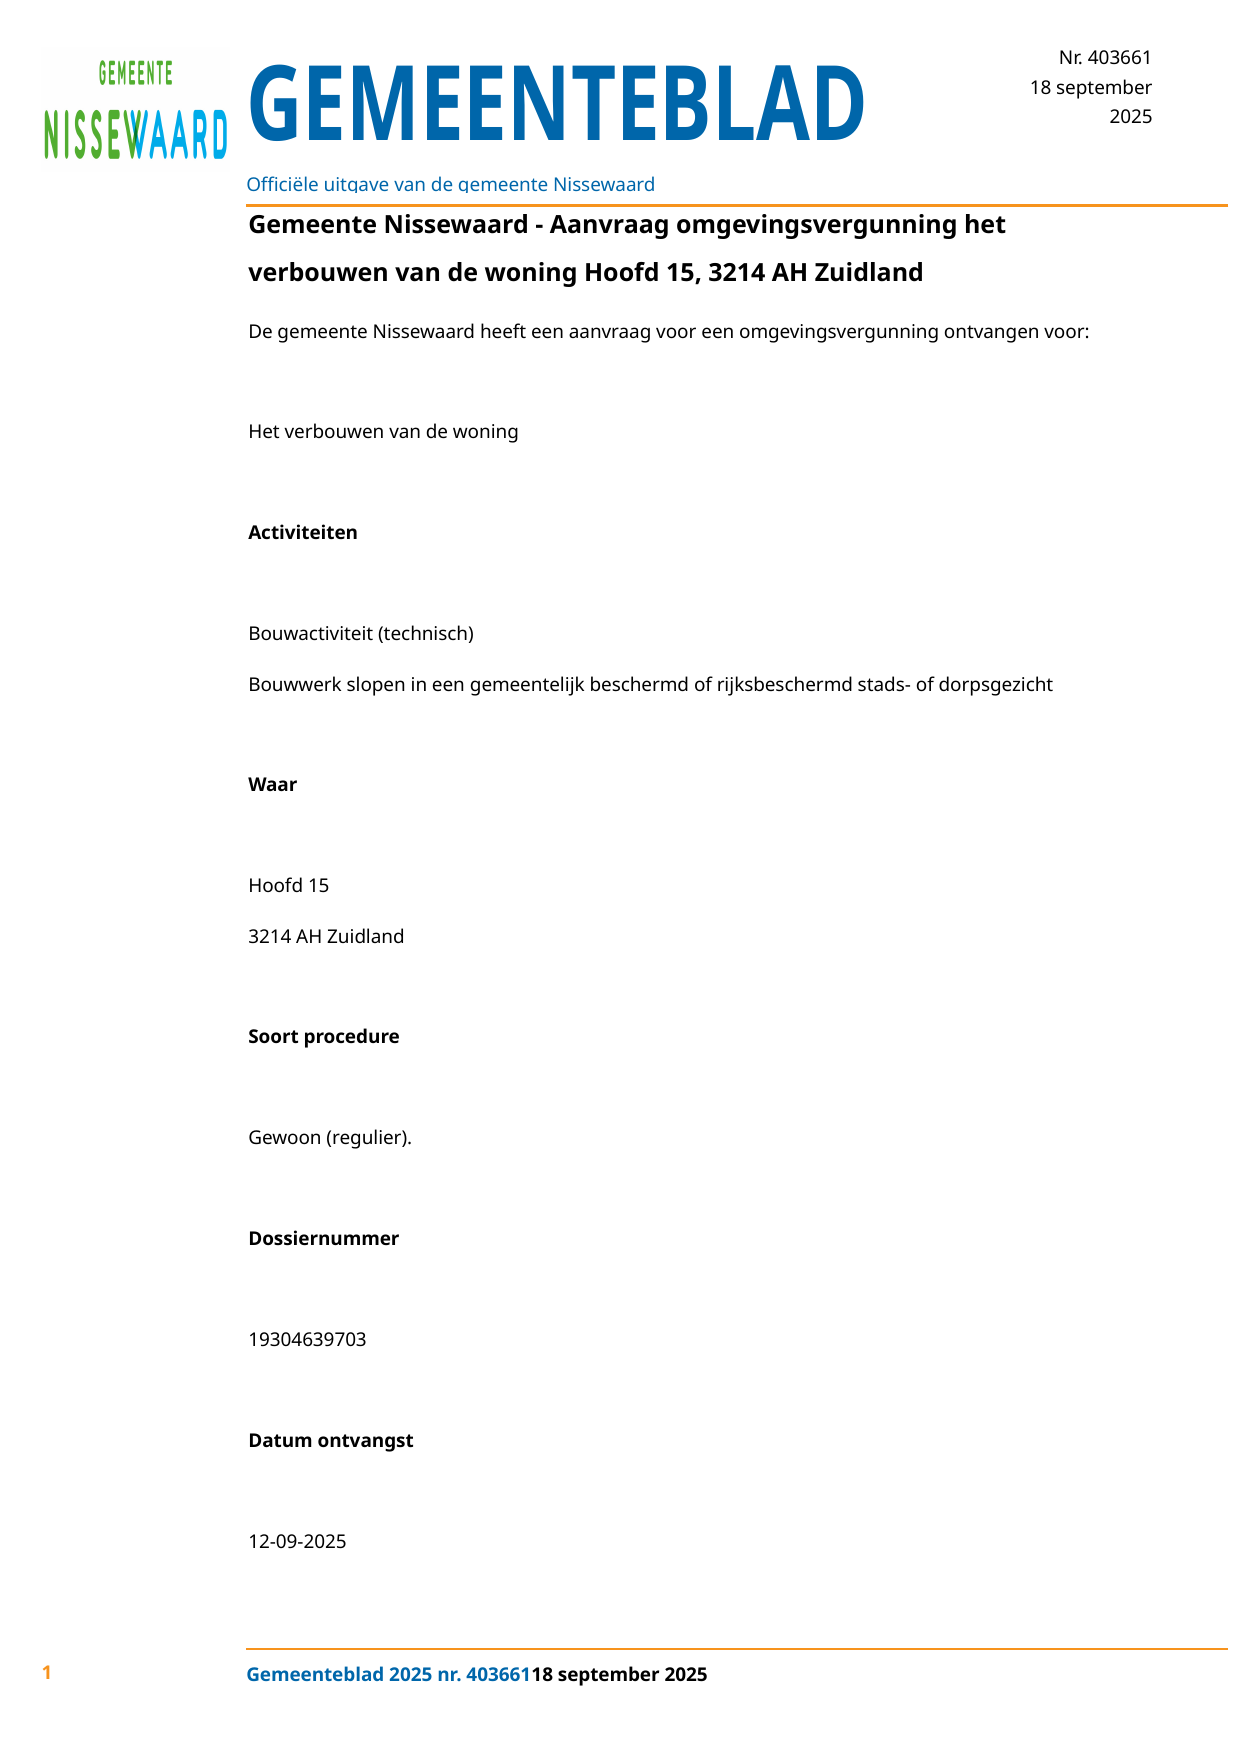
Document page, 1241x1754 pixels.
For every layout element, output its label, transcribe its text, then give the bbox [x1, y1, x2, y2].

text Waar [248, 772, 1152, 797]
text Activiteiten [248, 519, 1152, 545]
text Gemeente Nissewaard - Aanvraag omgevingsvergunning het verbouwen van de woning Hoofd 15, 3214 AH Zuidland [248, 207, 1152, 288]
text De gemeente Nissewaard heeft een aanvraag voor een omgevingsvergunning ontvangen voor: [248, 318, 1152, 344]
text Het verbouwen van de woning [248, 419, 1152, 444]
text 3214 AH Zuidland [248, 923, 1152, 949]
text Soort procedure [248, 1024, 1152, 1049]
text Datum ontvangst [248, 1427, 1152, 1453]
text Bouwactiviteit (technisch) [248, 620, 1152, 646]
text 12-09-2025 [248, 1528, 1152, 1554]
text 19304639703 [248, 1326, 1152, 1352]
text Bouwwerk slopen in een gemeentelijk beschermd of rijksbeschermd stads- of dorpsgezicht [248, 671, 1152, 697]
text Gewoon (regulier). [248, 1124, 1152, 1150]
text Dossiernummer [248, 1225, 1152, 1251]
picture [41, 47, 231, 172]
text Hoofd 15 [248, 872, 1152, 898]
